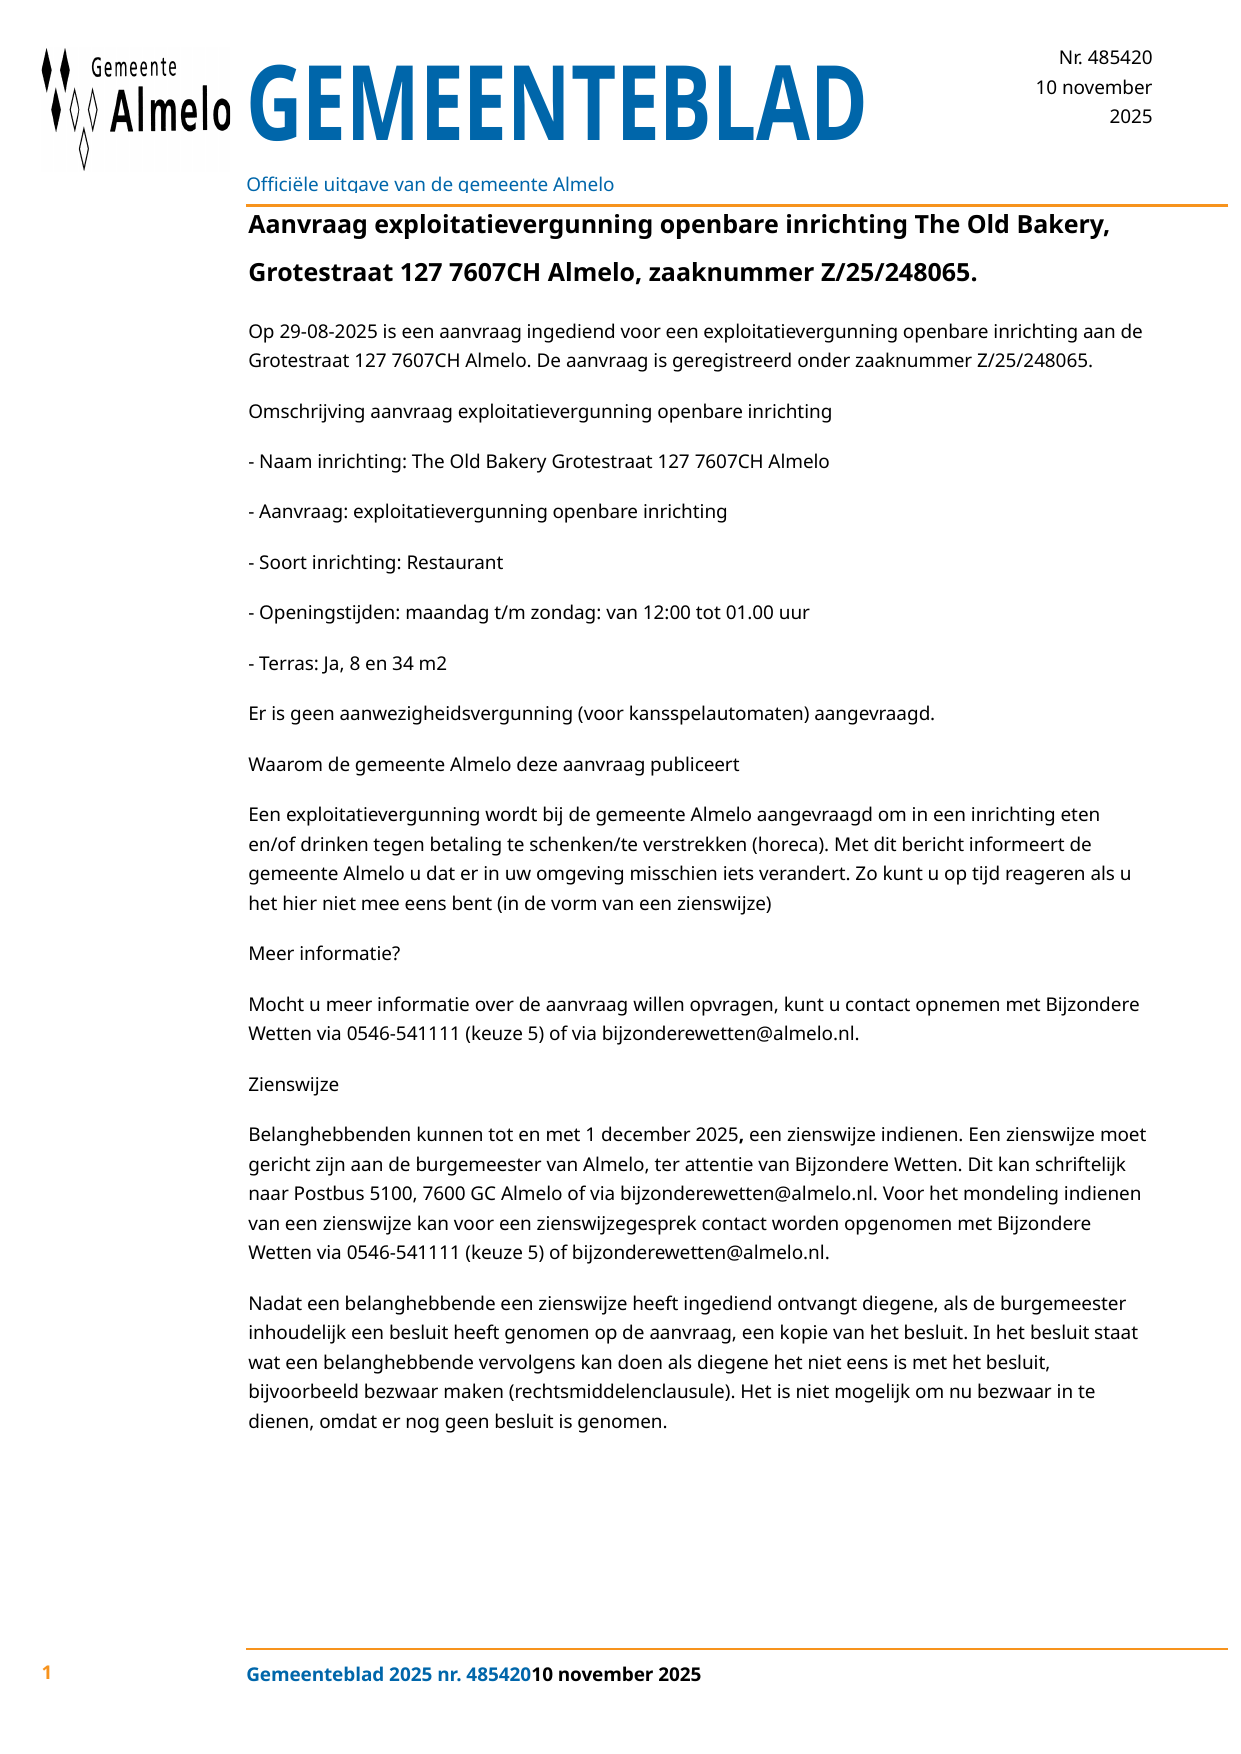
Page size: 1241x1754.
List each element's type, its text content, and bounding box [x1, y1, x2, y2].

text - Soort inrichting: Restaurant [248, 549, 1152, 575]
text Belanghebbenden kunnen tot en met 1 december 2025, een zienswijze indienen. Een zienswijze moet gericht zijn aan de burgemeester van Almelo, ter attentie van Bijzondere Wetten. Dit kan schriftelijk naar Postbus 5100, 7600 GC Almelo of via bijzonderewetten@almelo.nl. Voor het mondeling indienen van een zienswijze kan voor een zienswijzegesprek contact worden opgenomen met Bijzondere Wetten via 0546-541111 (keuze 5) of bijzonderewetten@almelo.nl. [248, 1121, 1152, 1265]
text - Naam inrichting: The Old Bakery Grotestraat 127 7607CH Almelo [248, 448, 1152, 474]
text - Terras: Ja, 8 en 34 m2 [248, 650, 1152, 676]
text Er is geen aanwezigheidsvergunning (voor kansspelautomaten) aangevraagd. [248, 700, 1152, 726]
text Omschrijving aanvraag exploitatievergunning openbare inrichting [248, 398, 1152, 424]
text Een exploitatievergunning wordt bij de gemeente Almelo aangevraagd om in een inrichting eten en/of drinken tegen betaling te schenken/te verstrekken (horeca). Met dit bericht informeert de gemeente Almelo u dat er in uw omgeving misschien iets verandert. Zo kunt u op tijd reageren als u het hier niet mee eens bent (in de vorm van een zienswijze) [248, 801, 1152, 916]
text Op 29-08-2025 is een aanvraag ingediend voor een exploitatievergunning openbare inrichting aan de Grotestraat 127 7607CH Almelo. De aanvraag is geregistreerd onder zaaknummer Z/25/248065. [248, 318, 1152, 373]
text - Aanvraag: exploitatievergunning openbare inrichting [248, 499, 1152, 524]
text - Openingstijden: maandag t/m zondag: van 12:00 tot 01.00 uur [248, 599, 1152, 625]
text Meer informatie? [248, 940, 1152, 966]
text Aanvraag exploitatievergunning openbare inrichting The Old Bakery, Grotestraat 127 7607CH Almelo, zaaknummer Z/25/248065. [248, 207, 1152, 288]
text Zienswijze [248, 1071, 1152, 1097]
text Waarom de gemeente Almelo deze aanvraag publiceert [248, 751, 1152, 777]
text Nadat een belanghebbende een zienswijze heeft ingediend ontvangt diegene, als de burgemeester inhoudelijk een besluit heeft genomen op de aanvraag, een kopie van het besluit. In het besluit staat wat een belanghebbende vervolgens kan doen als diegene het niet eens is met het besluit, bijvoorbeeld bezwaar maken (rechtsmiddelenclausule). Het is niet mogelijk om nu bezwaar in te dienen, omdat er nog geen besluit is genomen. [248, 1290, 1152, 1434]
picture [41, 47, 231, 172]
text Mocht u meer informatie over de aanvraag willen opvragen, kunt u contact opnemen met Bijzondere Wetten via 0546-541111 (keuze 5) of via bijzonderewetten@almelo.nl. [248, 991, 1152, 1046]
